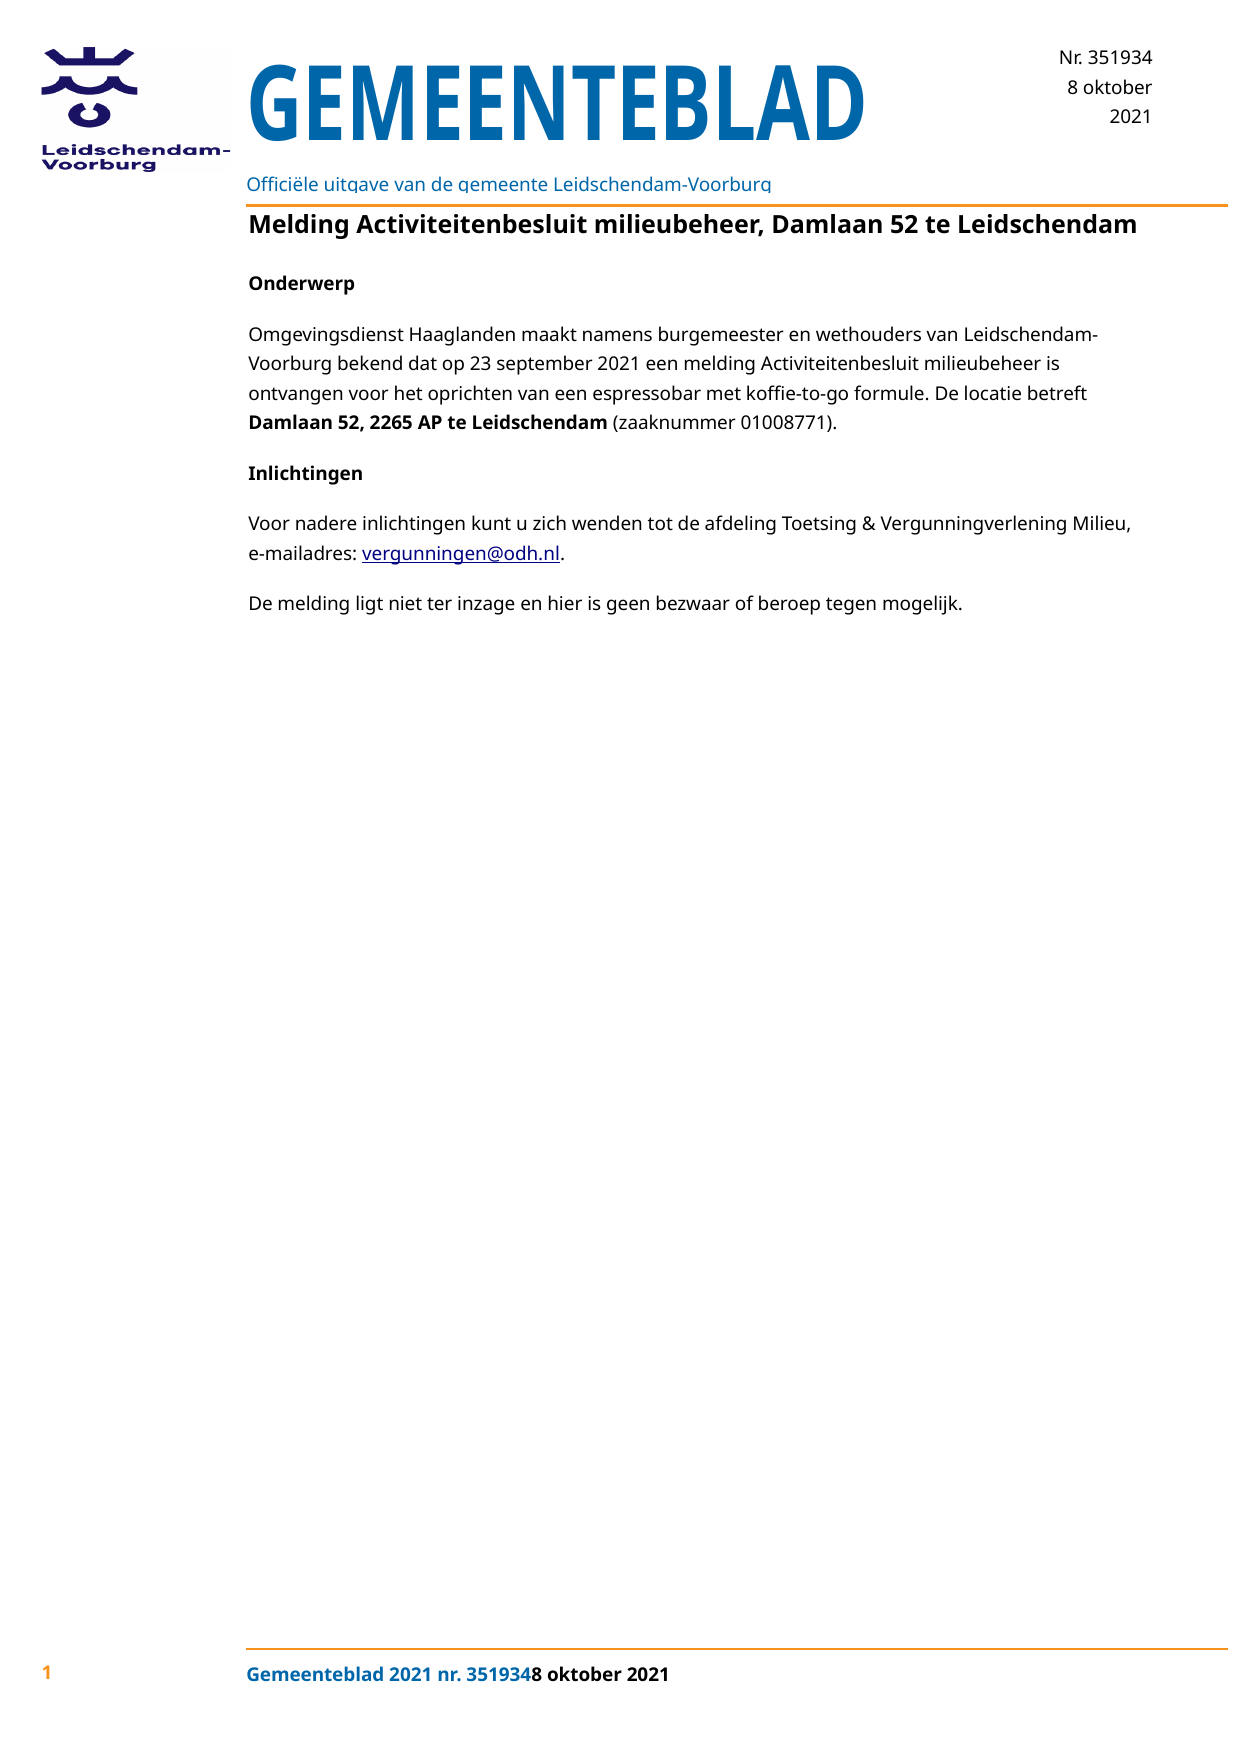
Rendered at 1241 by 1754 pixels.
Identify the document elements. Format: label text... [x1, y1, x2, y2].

text Melding Activiteitenbesluit milieubeheer, Damlaan 52 te Leidschendam [248, 207, 1152, 241]
picture [41, 47, 231, 172]
text Voor nadere inlichtingen kunt u zich wenden tot de afdeling Toetsing & Vergunningverlening Milieu, e-mailadres: vergunningen@odh.nl. [248, 510, 1152, 566]
text De melding ligt niet ter inzage en hier is geen bezwaar of beroep tegen mogelijk. [248, 590, 1152, 616]
text Omgevingsdienst Haaglanden maakt namens burgemeester en wethouders van Leidschendam-Voorburg bekend dat op 23 september 2021 een melding Activiteitenbesluit milieubeheer is ontvangen voor het oprichten van een espressobar met koffie-to-go formule. De locatie betreft Damlaan 52, 2265 AP te Leidschendam (zaaknummer 01008771). [248, 321, 1152, 435]
text Inlichtingen [248, 460, 1152, 486]
text Onderwerp [248, 270, 1152, 296]
